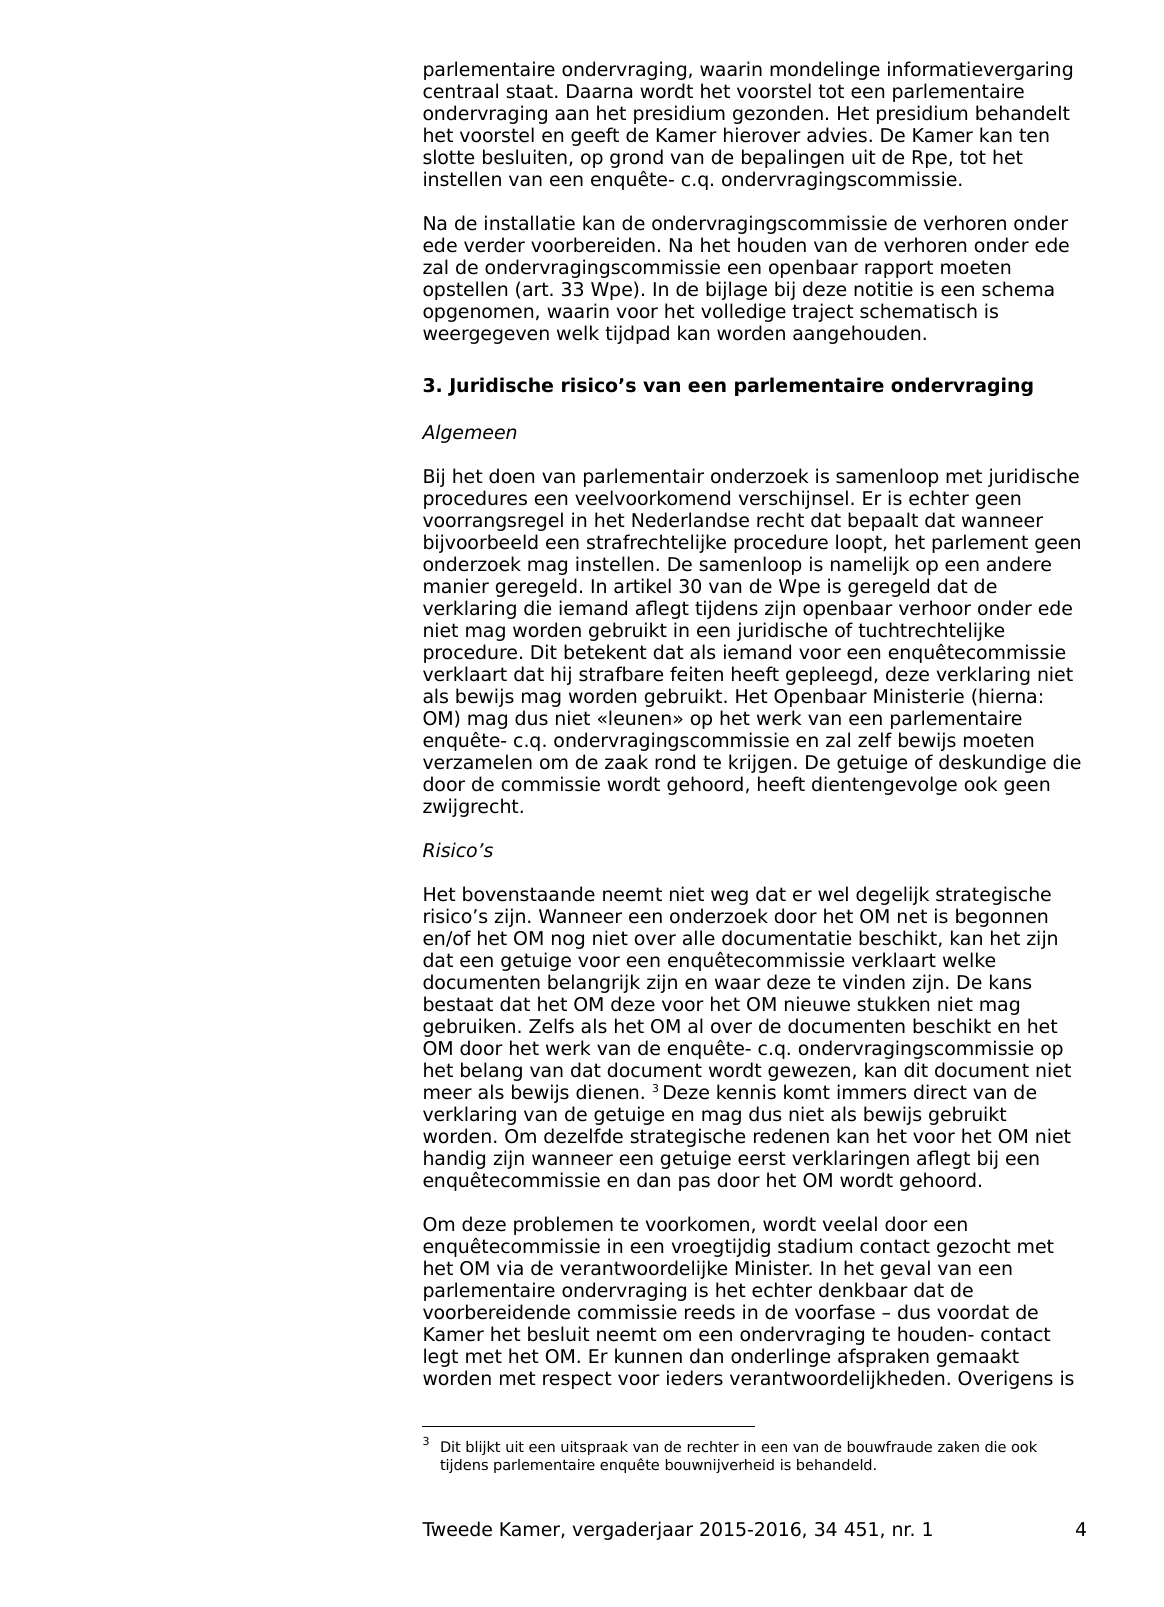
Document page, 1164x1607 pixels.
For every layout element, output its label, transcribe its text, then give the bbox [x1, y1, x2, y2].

subtitle Algemeen [422, 422, 1087, 444]
text Om deze problemen te voorkomen, wordt veelal door een enquêtecommissie in een vroegtijdig stadium contact gezocht met het OM via de verantwoordelijke Minister. In het geval van een parlementaire ondervraging is het echter denkbaar dat de voorbereidende commissie reeds in de voorfase – dus voordat de Kamer het besluit neemt om een ondervraging te houden- contact legt met het OM. Er kunnen dan onderlinge afspraken gemaakt worden met respect voor ieders verantwoordelijkheden. Overigens is [422, 1214, 1087, 1390]
subtitle Risico’s [422, 840, 1087, 862]
subtitle 3. Juridische risico’s van een parlementaire ondervraging [422, 375, 1087, 397]
text Het bovenstaande neemt niet weg dat er wel degelijk strategische risico’s zijn. Wanneer een onderzoek door het OM net is begonnen en/of het OM nog niet over alle documentatie beschikt, kan het zijn dat een getuige voor een enquêtecommissie verklaart welke documenten belangrijk zijn en waar deze te vinden zijn. De kans bestaat dat het OM deze voor het OM nieuwe stukken niet mag gebruiken. Zelfs als het OM al over de documenten beschikt en het OM door het werk van de enquête- c.q. ondervragingscommissie op het belang van dat document wordt gewezen, kan dit document niet meer als bewijs dienen. Deze kennis komt immers direct van de verklaring van de getuige en mag dus niet als bewijs gebruikt worden. Om dezelfde strategische redenen kan het voor het OM niet handig zijn wanneer een getuige eerst verklaringen aflegt bij een enquêtecommissie en dan pas door het OM wordt gehoord. [422, 884, 1087, 1192]
text Bij het doen van parlementair onderzoek is samenloop met juridische procedures een veelvoorkomend verschijnsel. Er is echter geen voorrangsregel in het Nederlandse recht dat bepaalt dat wanneer bijvoorbeeld een strafrechtelijke procedure loopt, het parlement geen onderzoek mag instellen. De samenloop is namelijk op een andere manier geregeld. In artikel 30 van de Wpe is geregeld dat de verklaring die iemand aflegt tijdens zijn openbaar verhoor onder ede niet mag worden gebruikt in een juridische of tuchtrechtelijke procedure. Dit betekent dat als iemand voor een enquêtecommissie verklaart dat hij strafbare feiten heeft gepleegd, deze verklaring niet als bewijs mag worden gebruikt. Het Openbaar Ministerie (hierna: OM) mag dus niet «leunen» op het werk van een parlementaire enquête- c.q. ondervragingscommissie en zal zelf bewijs moeten verzamelen om de zaak rond te krijgen. De getuige of deskundige die door de commissie wordt gehoord, heeft dientengevolge ook geen zwijgrecht. [422, 466, 1087, 818]
text Na de installatie kan de ondervragingscommissie de verhoren onder ede verder voorbereiden. Na het houden van de verhoren onder ede zal de ondervragingscommissie een openbaar rapport moeten opstellen (art. 33 Wpe). In de bijlage bij deze notitie is een schema opgenomen, waarin voor het volledige traject schematisch is weergegeven welk tijdpad kan worden aangehouden. [422, 213, 1087, 345]
text Dit blijkt uit een uitspraak van de rechter in een van de bouwfraude zaken die ook tijdens parlementaire enquête bouwnijverheid is behandeld. [422, 1435, 1087, 1474]
text parlementaire ondervraging, waarin mondelinge informatievergaring centraal staat. Daarna wordt het voorstel tot een parlementaire ondervraging aan het presidium gezonden. Het presidium behandelt het voorstel en geeft de Kamer hierover advies. De Kamer kan ten slotte besluiten, op grond van de bepalingen uit de Rpe, tot het instellen van een enquête- c.q. ondervragingscommissie. [422, 59, 1087, 191]
